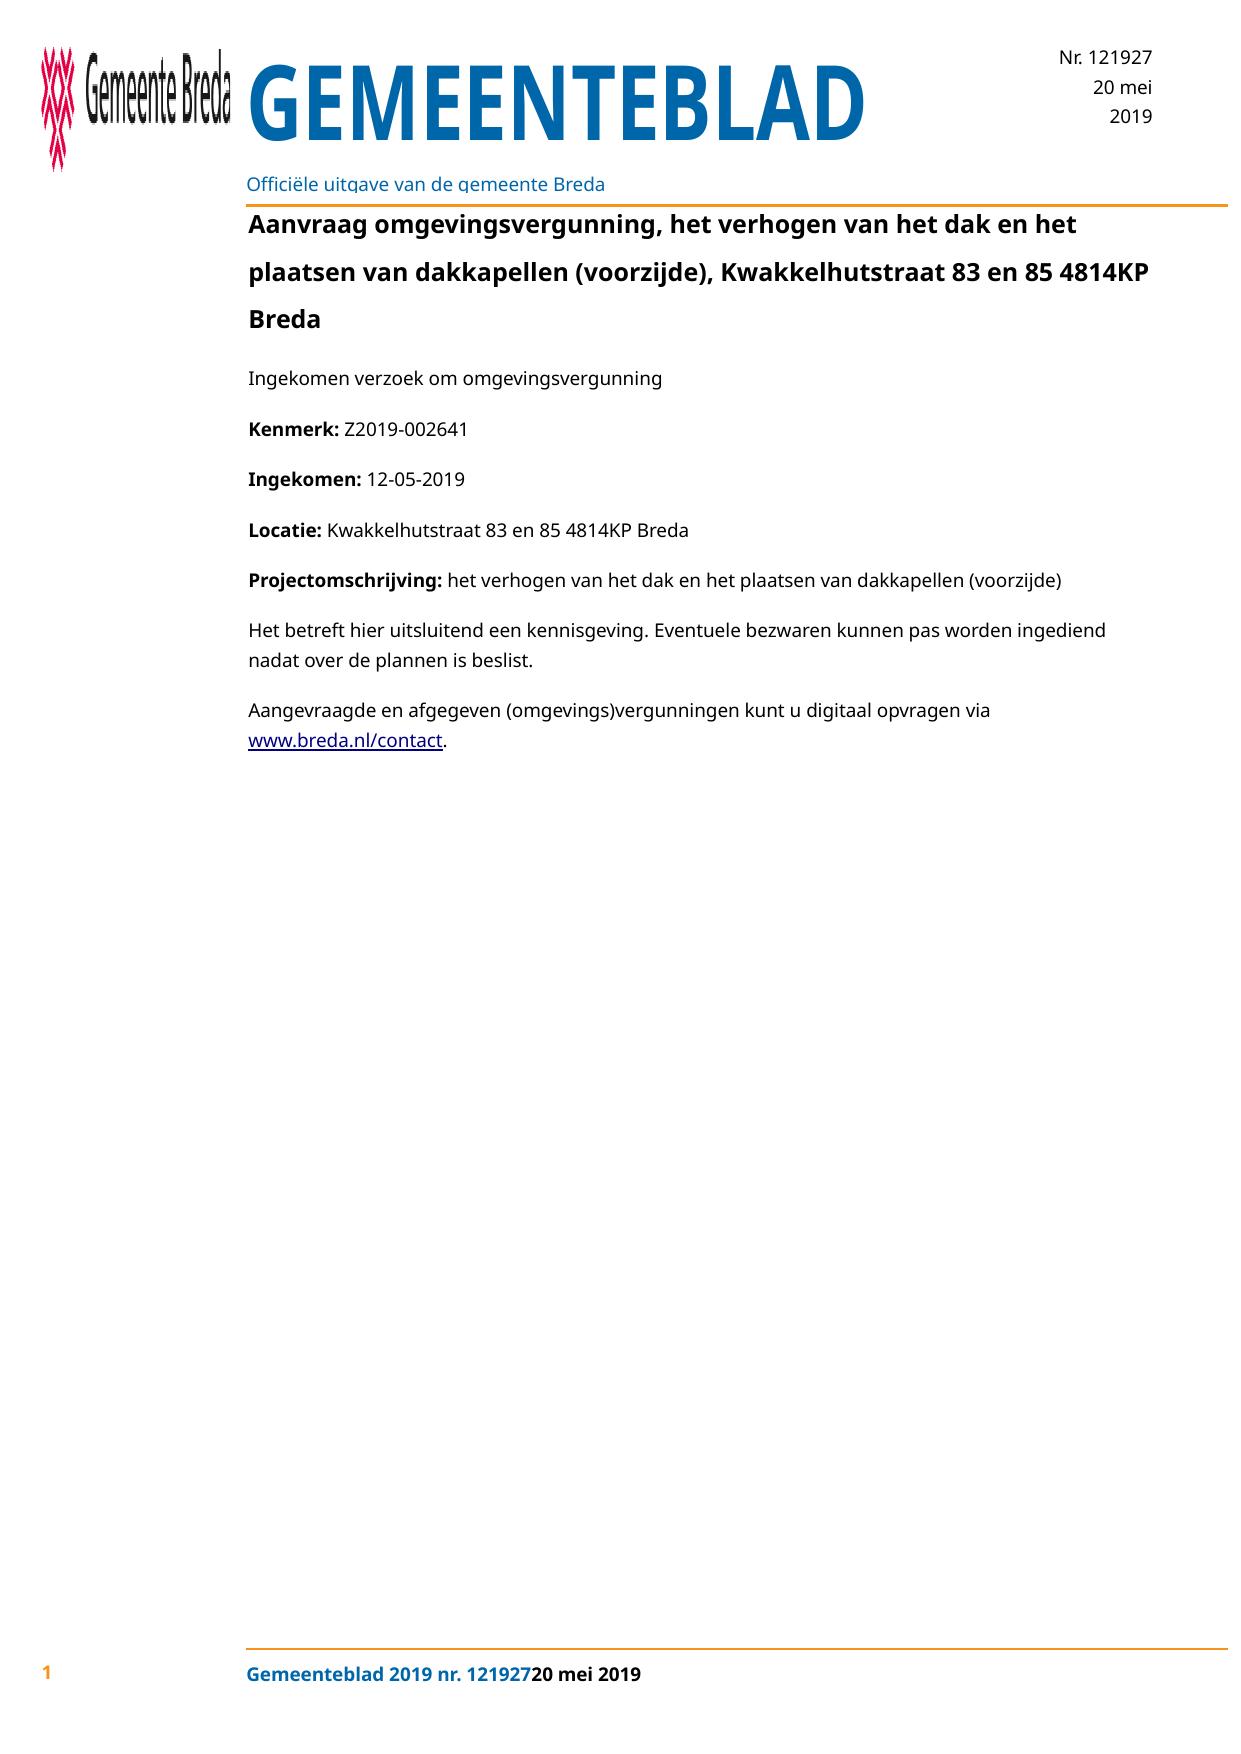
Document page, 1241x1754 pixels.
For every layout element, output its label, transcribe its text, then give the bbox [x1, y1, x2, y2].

picture [41, 47, 231, 172]
text Het betreft hier uitsluitend een kennisgeving. Eventuele bezwaren kunnen pas worden ingediend nadat over de plannen is beslist. [248, 618, 1152, 673]
text Kenmerk: Z2019-002641 [248, 416, 1152, 442]
text Locatie: Kwakkelhutstraat 83 en 85 4814KP Breda [248, 517, 1152, 542]
text Aangevraagde en afgegeven (omgevings)vergunningen kunt u digitaal opvragen via www.breda.nl/contact. [248, 698, 1152, 753]
text Aanvraag omgevingsvergunning, het verhogen van het dak en het plaatsen van dakkapellen (voorzijde), Kwakkelhutstraat 83 en 85 4814KP Breda [248, 207, 1152, 336]
text Ingekomen verzoek om omgevingsvergunning [248, 366, 1152, 391]
text Projectomschrijving: het verhogen van het dak en het plaatsen van dakkapellen (voorzijde) [248, 567, 1152, 593]
text Ingekomen: 12-05-2019 [248, 466, 1152, 492]
